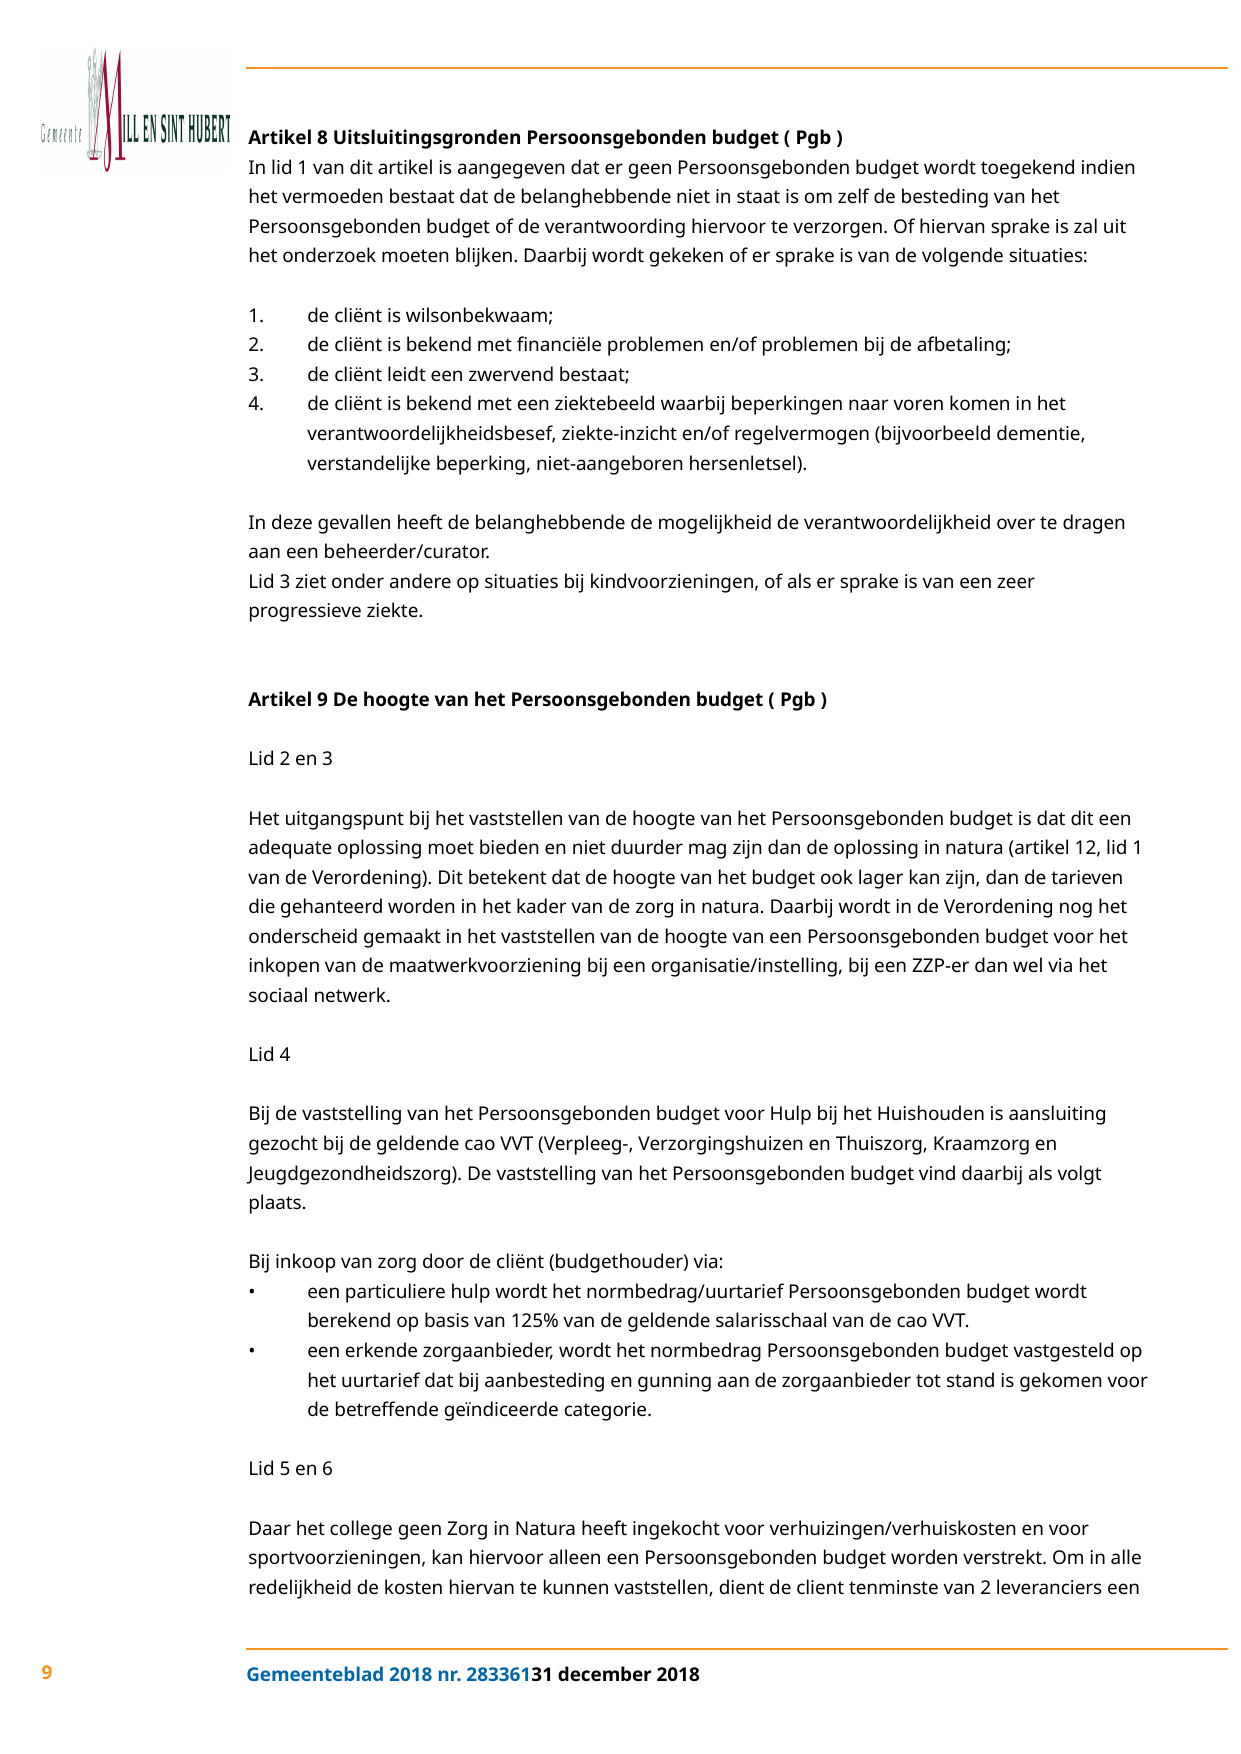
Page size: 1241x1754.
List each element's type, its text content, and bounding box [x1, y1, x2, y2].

picture [41, 47, 231, 172]
list de cliënt is bekend met financiële problemen en/of problemen bij de afbetaling; [248, 331, 1152, 357]
text Bij inkoop van zorg door de cliënt (budgethouder) via: [248, 1248, 1152, 1274]
list de cliënt is wilsonbekwaam; [248, 302, 1152, 328]
text Lid 4 [248, 1041, 1152, 1067]
text In lid 1 van dit artikel is aangegeven dat er geen Persoonsgebonden budget wordt toegekend indien het vermoeden bestaat dat de belanghebbende niet in staat is om zelf de besteding van het Persoonsgebonden budget of de verantwoording hiervoor te verzorgen. Of hiervan sprake is zal uit het onderzoek moeten blijken. Daarbij wordt gekeken of er sprake is van de volgende situaties: [248, 154, 1152, 268]
text Lid 3 ziet onder andere op situaties bij kindvoorzieningen, of als er sprake is van een zeer progressieve ziekte. [248, 568, 1152, 623]
list de cliënt is bekend met een ziektebeeld waarbij beperkingen naar voren komen in het verantwoordelijkheidsbesef, ziekte-inzicht en/of regelvermogen (bijvoorbeeld dementie, verstandelijke beperking, niet-aangeboren hersenletsel). [248, 391, 1152, 476]
text Daar het college geen Zorg in Natura heeft ingekocht voor verhuizingen/verhuiskosten en voor sportvoorzieningen, kan hiervoor alleen een Persoonsgebonden budget worden verstrekt. Om in alle redelijkheid de kosten hiervan te kunnen vaststellen, dient de client tenminste van 2 leveranciers een [248, 1515, 1152, 1600]
text Lid 5 en 6 [248, 1456, 1152, 1481]
text Artikel 8 Uitsluitingsgronden Persoonsgebonden budget ( Pgb ) [248, 124, 1152, 150]
list de cliënt leidt een zwervend bestaat; [248, 361, 1152, 387]
text In deze gevallen heeft de belanghebbende de mogelijkheid de verantwoordelijkheid over te dragen aan een beheerder/curator. [248, 509, 1152, 564]
text Bij de vaststelling van het Persoonsgebonden budget voor Hulp bij het Huishouden is aansluiting gezocht bij de geldende cao VVT (Verpleeg-, Verzorgingshuizen en Thuiszorg, Kraamzorg en Jeugdgezondheidszorg). De vaststelling van het Persoonsgebonden budget vind daarbij als volgt plaats. [248, 1101, 1152, 1215]
text Het uitgangspunt bij het vaststellen van de hoogte van het Persoonsgebonden budget is dat dit een adequate oplossing moet bieden en niet duurder mag zijn dan de oplossing in natura (artikel 12, lid 1 van de Verordening). Dit betekent dat de hoogte van het budget ook lager kan zijn, dan de tarieven die gehanteerd worden in het kader van de zorg in natura. Daarbij wordt in de Verordening nog het onderscheid gemaakt in het vaststellen van de hoogte van een Persoonsgebonden budget voor het inkopen van de maatwerkvoorziening bij een organisatie/instelling, bij een ZZP-er dan wel via het sociaal netwerk. [248, 805, 1152, 1008]
list een particuliere hulp wordt het normbedrag/uurtarief Persoonsgebonden budget wordt berekend op basis van 125% van de geldende salarisschaal van de cao VVT. [248, 1278, 1152, 1333]
list een erkende zorgaanbieder, wordt het normbedrag Persoonsgebonden budget vastgesteld op het uurtarief dat bij aanbesteding en gunning aan de zorgaanbieder tot stand is gekomen voor de betreffende geïndiceerde categorie. [248, 1337, 1152, 1422]
text Artikel 9 De hoogte van het Persoonsgebonden budget ( Pgb ) [248, 686, 1152, 712]
text Lid 2 en 3 [248, 746, 1152, 771]
